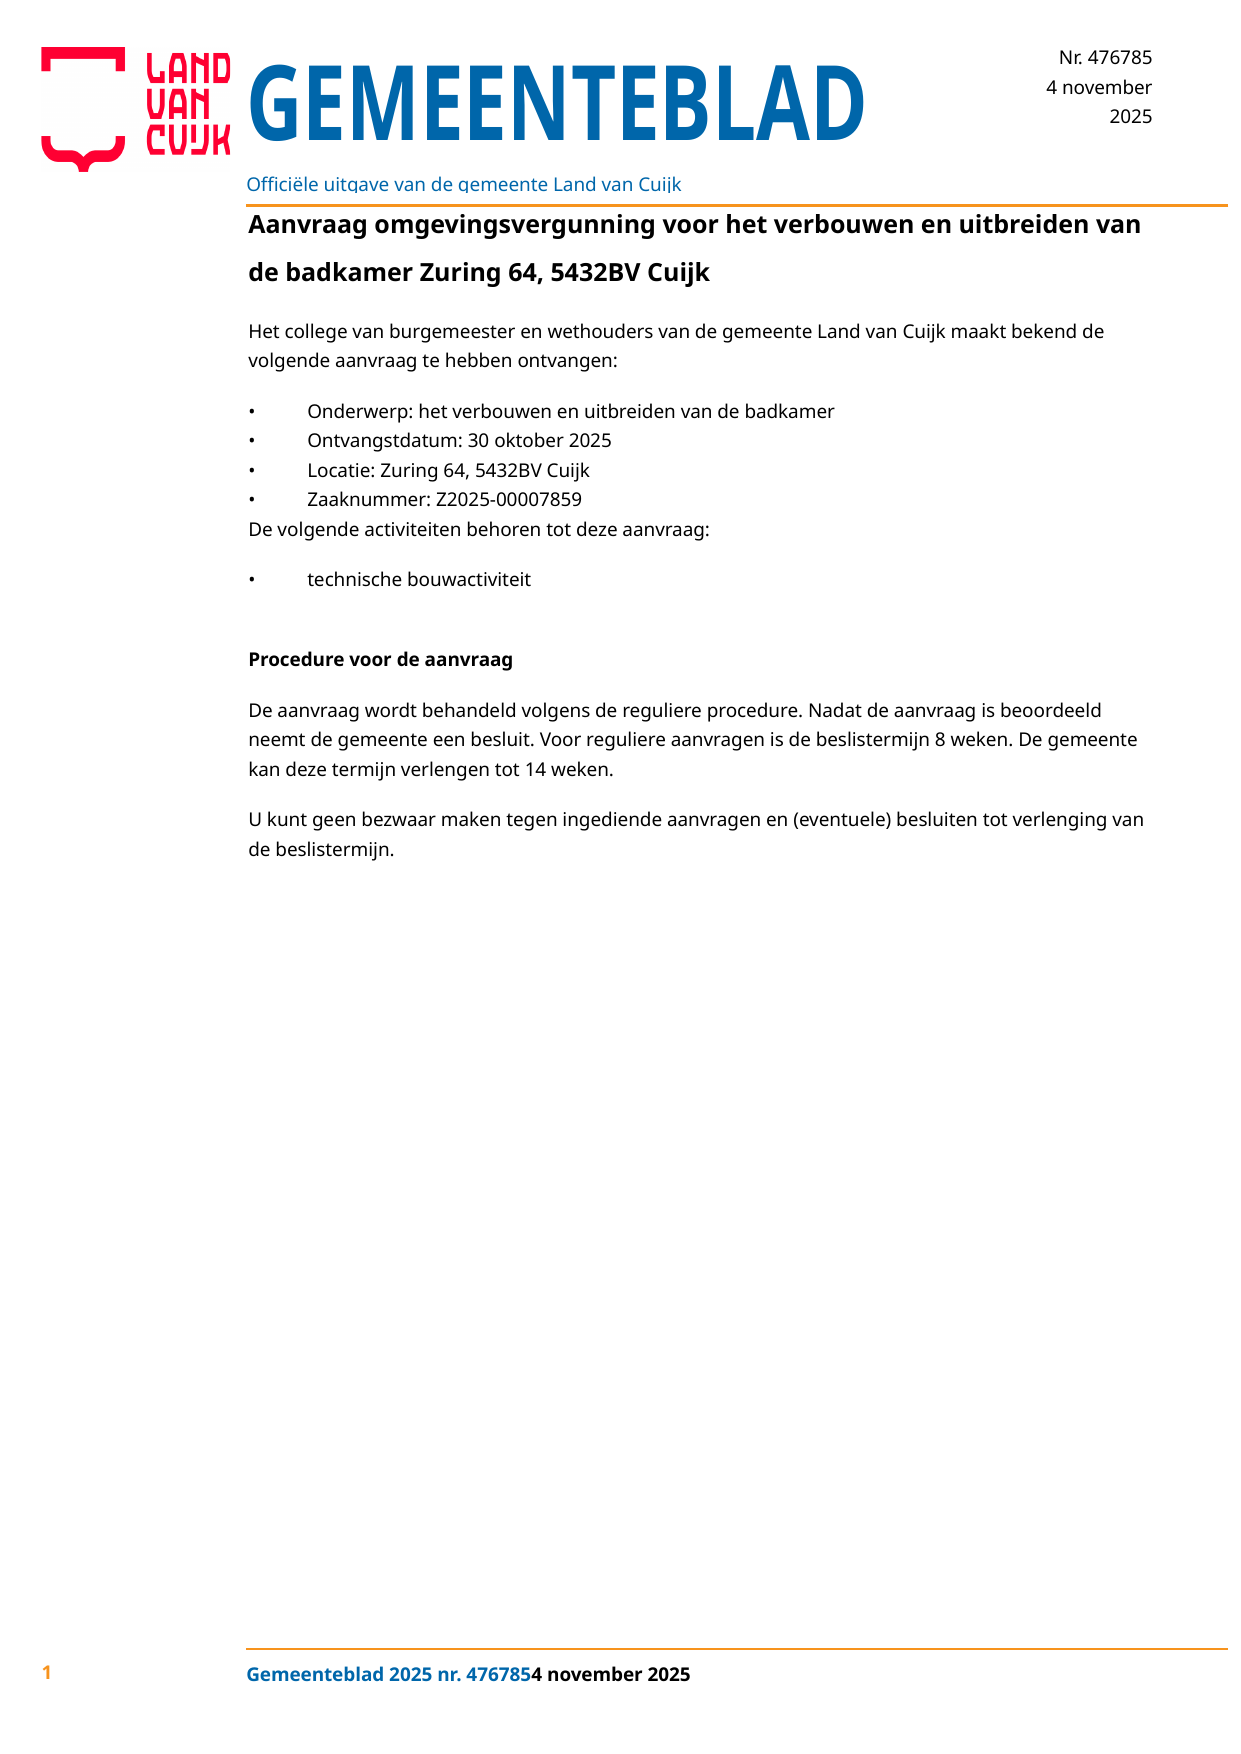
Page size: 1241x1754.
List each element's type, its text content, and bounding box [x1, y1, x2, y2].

text Aanvraag omgevingsvergunning voor het verbouwen en uitbreiden van de badkamer Zuring 64, 5432BV Cuijk [248, 207, 1152, 288]
text Procedure voor de aanvraag [248, 647, 1152, 672]
text De volgende activiteiten behoren tot deze aanvraag: [248, 516, 1152, 542]
list technische bouwactiviteit [248, 567, 1152, 592]
list Zaaknummer: Z2025-00007859 [248, 487, 1152, 512]
list Locatie: Zuring 64, 5432BV Cuijk [248, 457, 1152, 483]
text U kunt geen bezwaar maken tegen ingediende aanvragen en (eventuele) besluiten tot verlenging van de beslistermijn. [248, 807, 1152, 862]
picture [41, 47, 231, 172]
text Het college van burgemeester en wethouders van de gemeente Land van Cuijk maakt bekend de volgende aanvraag te hebben ontvangen: [248, 318, 1152, 373]
list Ontvangstdatum: 30 oktober 2025 [248, 427, 1152, 453]
list Onderwerp: het verbouwen en uitbreiden van de badkamer [248, 398, 1152, 424]
text De aanvraag wordt behandeld volgens de reguliere procedure. Nadat de aanvraag is beoordeeld neemt de gemeente een besluit. Voor reguliere aanvragen is de beslistermijn 8 weken. De gemeente kan deze termijn verlengen tot 14 weken. [248, 697, 1152, 782]
